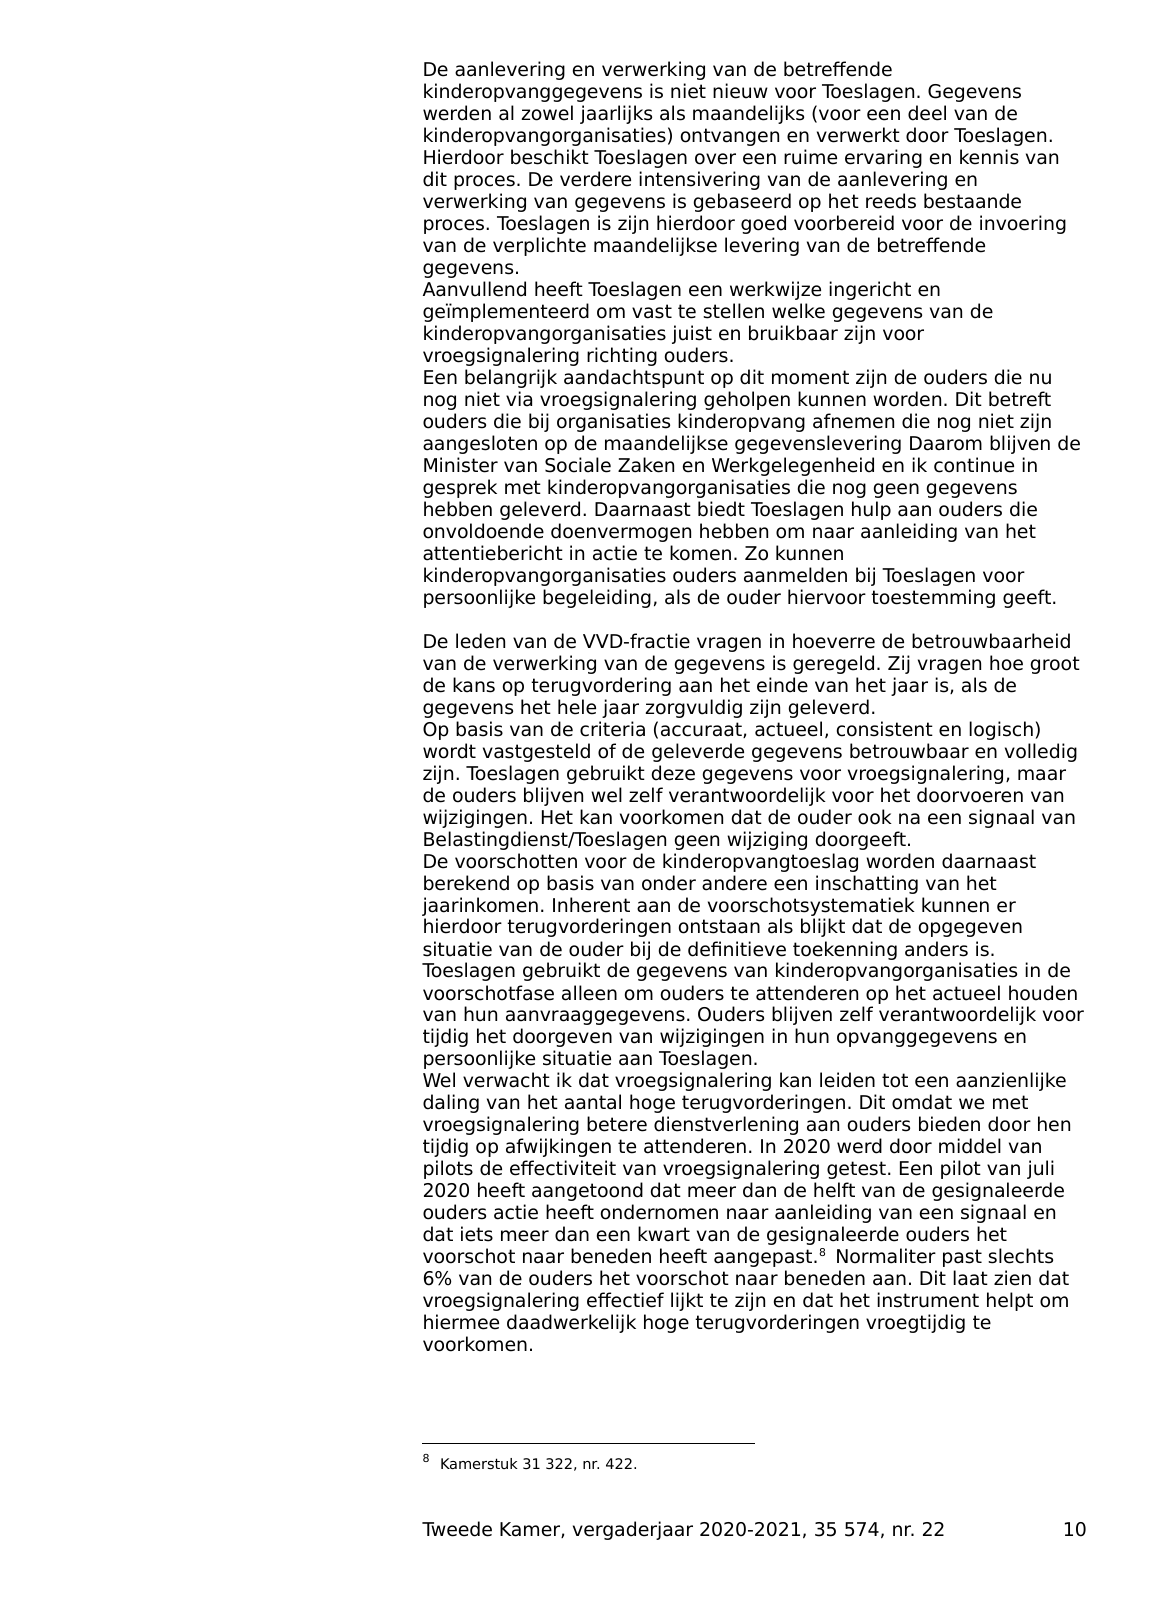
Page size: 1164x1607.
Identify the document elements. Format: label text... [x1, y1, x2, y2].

text Op basis van de criteria (accuraat, actueel, consistent en logisch) wordt vastgesteld of de geleverde gegevens betrouwbaar en volledig zijn. Toeslagen gebruikt deze gegevens voor vroegsignalering, maar de ouders blijven wel zelf verantwoordelijk voor het doorvoeren van wijzigingen. Het kan voorkomen dat de ouder ook na een signaal van Belastingdienst/Toeslagen geen wijziging doorgeeft. [422, 719, 1087, 851]
text Wel verwacht ik dat vroegsignalering kan leiden tot een aanzienlijke daling van het aantal hoge terugvorderingen. Dit omdat we met vroegsignalering betere dienstverlening aan ouders bieden door hen tijdig op afwijkingen te attenderen. In 2020 werd door middel van pilots de effectiviteit van vroegsignalering getest. Een pilot van juli 2020 heeft aangetoond dat meer dan de helft van de gesignaleerde ouders actie heeft ondernomen naar aanleiding van een signaal en dat iets meer dan een kwart van de gesignaleerde ouders het voorschot naar beneden heeft aangepast. Normaliter past slechts 6% van de ouders het voorschot naar beneden aan. Dit laat zien dat vroegsignalering effectief lijkt te zijn en dat het instrument helpt om hiermee daadwerkelijk hoge terugvorderingen vroegtijdig te voorkomen. [422, 1070, 1087, 1356]
text De leden van de VVD-fractie vragen in hoeverre de betrouwbaarheid van de verwerking van de gegevens is geregeld. Zij vragen hoe groot de kans op terugvordering aan het einde van het jaar is, als de gegevens het hele jaar zorgvuldig zijn geleverd. [422, 631, 1087, 719]
text De aanlevering en verwerking van de betreffende kinderopvanggegevens is niet nieuw voor Toeslagen. Gegevens werden al zowel jaarlijks als maandelijks (voor een deel van de kinderopvangorganisaties) ontvangen en verwerkt door Toeslagen. Hierdoor beschikt Toeslagen over een ruime ervaring en kennis van dit proces. De verdere intensivering van de aanlevering en verwerking van gegevens is gebaseerd op het reeds bestaande proces. Toeslagen is zijn hierdoor goed voorbereid voor de invoering van de verplichte maandelijkse levering van de betreffende gegevens. [422, 59, 1087, 279]
text Kamerstuk 31 322, nr. 422. [422, 1452, 1087, 1474]
text Een belangrijk aandachtspunt op dit moment zijn de ouders die nu nog niet via vroegsignalering geholpen kunnen worden. Dit betreft ouders die bij organisaties kinderopvang afnemen die nog niet zijn aangesloten op de maandelijkse gegevenslevering Daarom blijven de Minister van Sociale Zaken en Werkgelegenheid en ik continue in gesprek met kinderopvangorganisaties die nog geen gegevens hebben geleverd. Daarnaast biedt Toeslagen hulp aan ouders die onvoldoende doenvermogen hebben om naar aanleiding van het attentiebericht in actie te komen. Zo kunnen kinderopvangorganisaties ouders aanmelden bij Toeslagen voor persoonlijke begeleiding, als de ouder hiervoor toestemming geeft. [422, 367, 1087, 608]
text Aanvullend heeft Toeslagen een werkwijze ingericht en geïmplementeerd om vast te stellen welke gegevens van de kinderopvangorganisaties juist en bruikbaar zijn voor vroegsignalering richting ouders. [422, 279, 1087, 367]
text De voorschotten voor de kinderopvangtoeslag worden daarnaast berekend op basis van onder andere een inschatting van het jaarinkomen. Inherent aan de voorschotsystematiek kunnen er hierdoor terugvorderingen ontstaan als blijkt dat de opgegeven situatie van de ouder bij de definitieve toekenning anders is. Toeslagen gebruikt de gegevens van kinderopvangorganisaties in de voorschotfase alleen om ouders te attenderen op het actueel houden van hun aanvraaggegevens. Ouders blijven zelf verantwoordelijk voor tijdig het doorgeven van wijzigingen in hun opvanggegevens en persoonlijke situatie aan Toeslagen. [422, 851, 1087, 1070]
